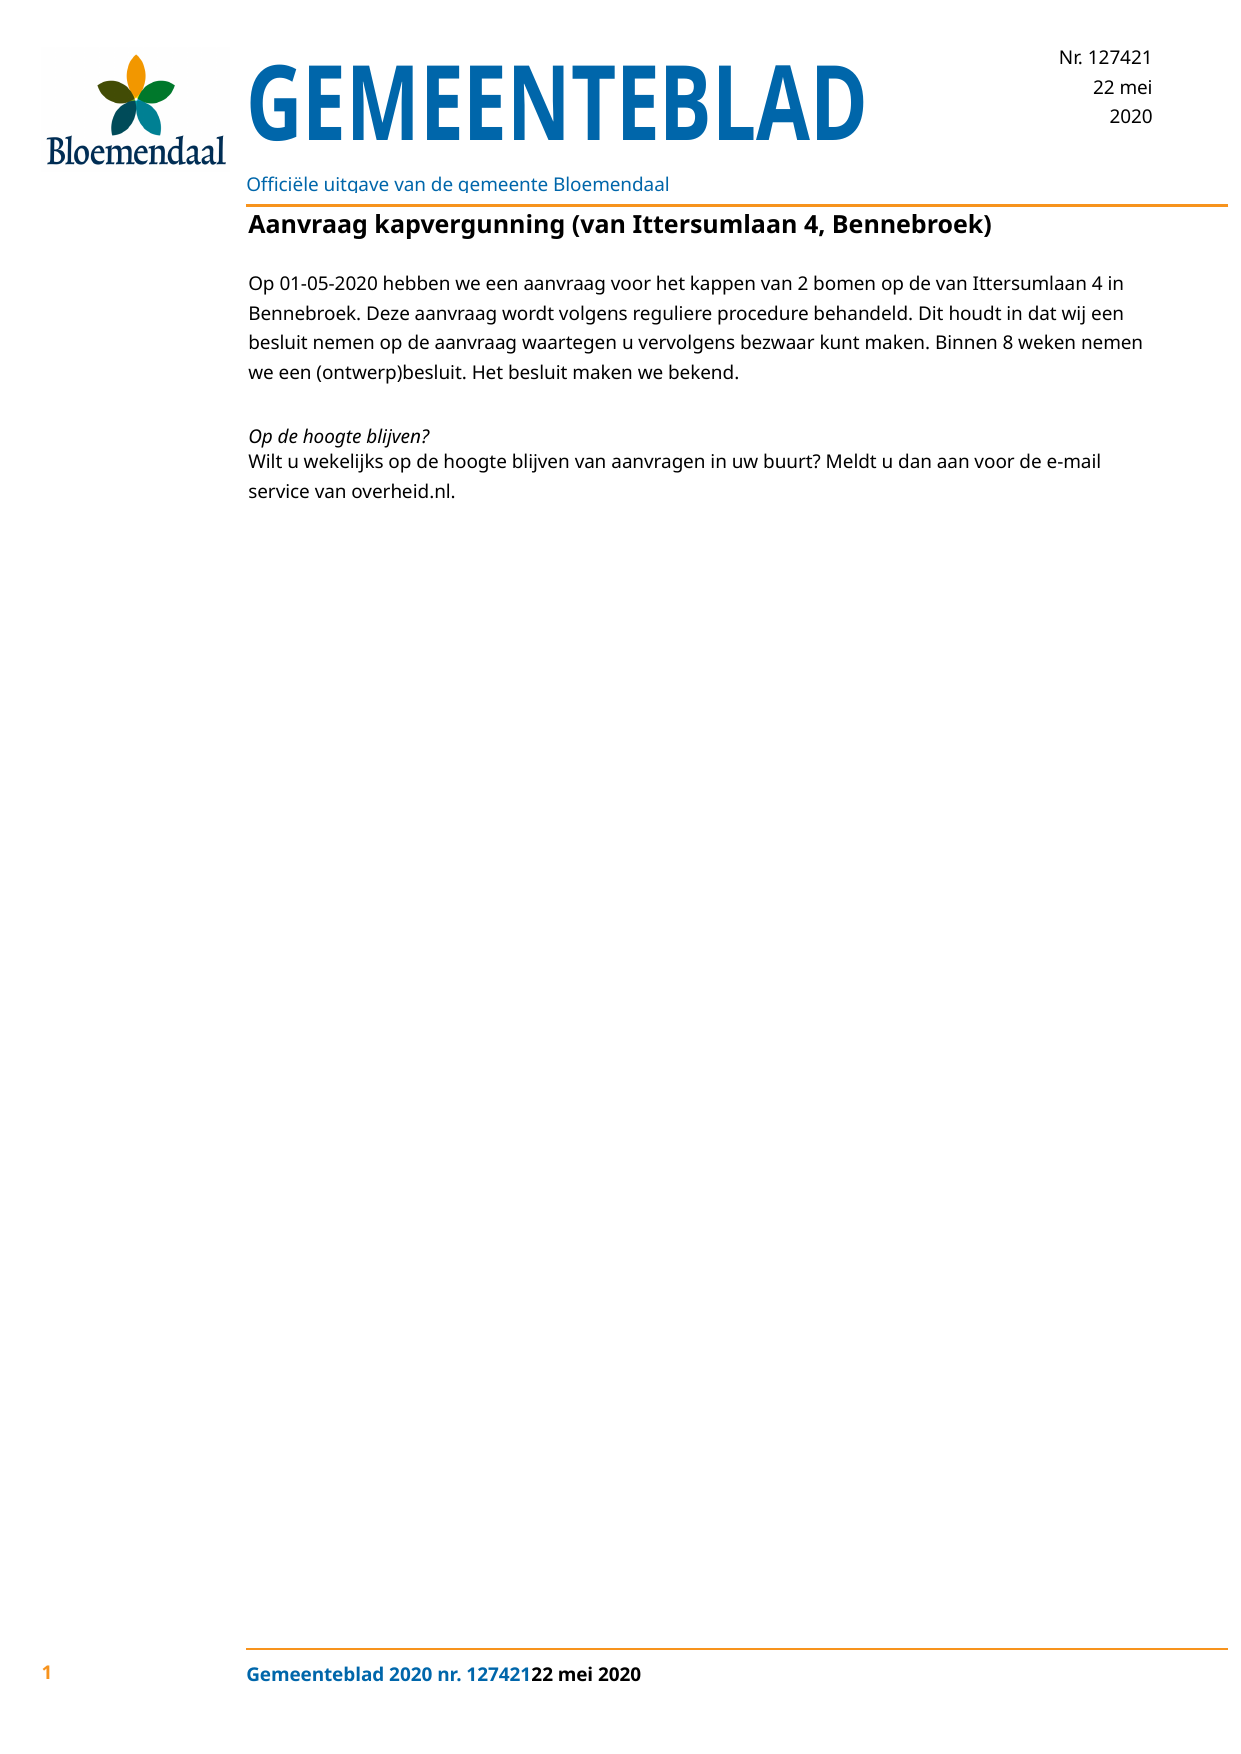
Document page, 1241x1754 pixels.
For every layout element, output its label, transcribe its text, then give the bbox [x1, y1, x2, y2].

text Op de hoogte blijven? [248, 423, 1152, 449]
picture [41, 47, 231, 172]
text Op 01-05-2020 hebben we een aanvraag voor het kappen van 2 bomen op de van Ittersumlaan 4 in Bennebroek. Deze aanvraag wordt volgens reguliere procedure behandeld. Dit houdt in dat wij een besluit nemen op de aanvraag waartegen u vervolgens bezwaar kunt maken. Binnen 8 weken nemen we een (ontwerp)besluit. Het besluit maken we bekend. [248, 270, 1152, 385]
text Aanvraag kapvergunning (van Ittersumlaan 4, Bennebroek) [248, 207, 1152, 241]
text Wilt u wekelijks op de hoogte blijven van aanvragen in uw buurt? Meldt u dan aan voor de e-mail service van overheid.nl. [248, 449, 1152, 504]
